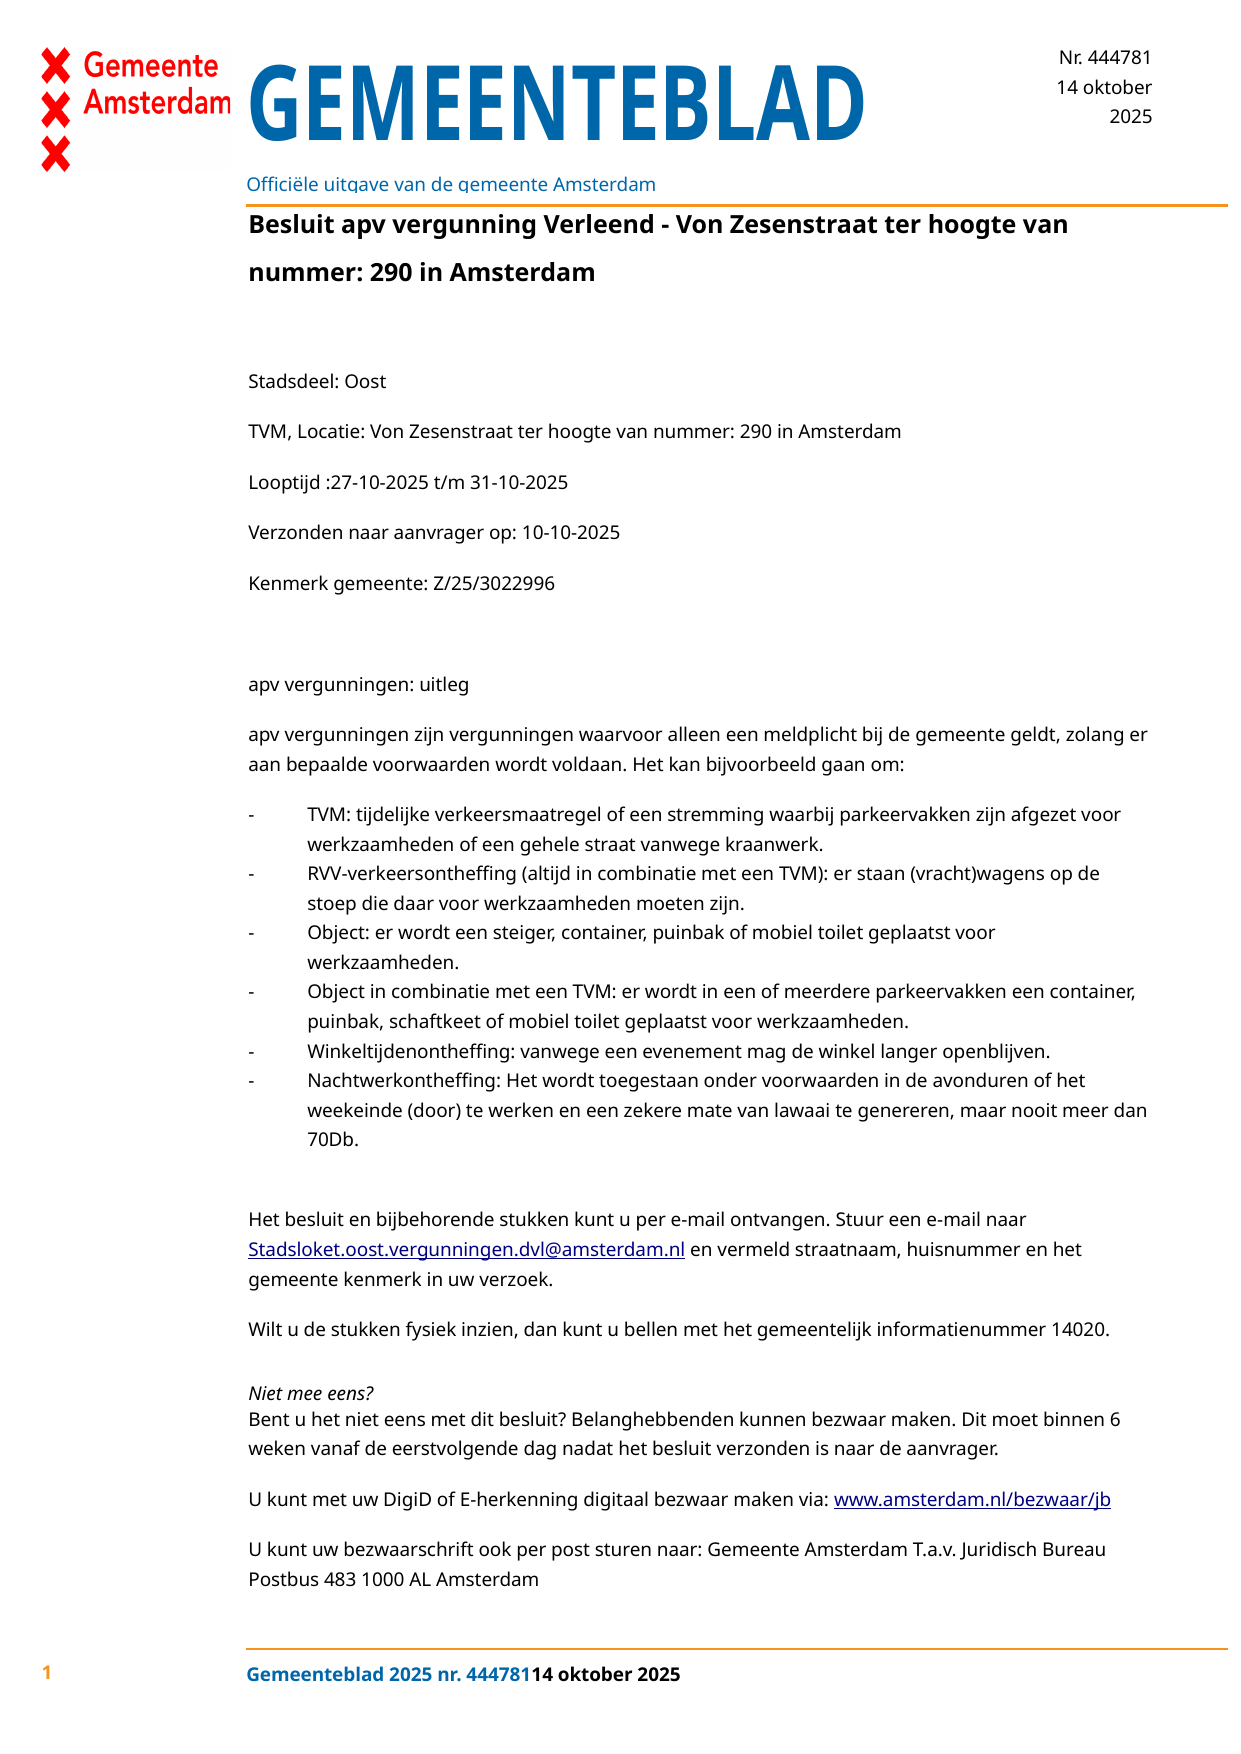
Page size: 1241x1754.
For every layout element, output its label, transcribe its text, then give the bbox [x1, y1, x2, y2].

text U kunt uw bezwaarschrift ook per post sturen naar: Gemeente Amsterdam T.a.v. Juridisch Bureau Postbus 483 1000 AL Amsterdam [248, 1536, 1152, 1592]
text TVM, Locatie: Von Zesenstraat ter hoogte van nummer: 290 in Amsterdam [248, 419, 1152, 444]
picture [41, 47, 231, 172]
text apv vergunningen: uitleg [248, 671, 1152, 697]
text Kenmerk gemeente: Z/25/3022996 [248, 570, 1152, 596]
text apv vergunningen zijn vergunningen waarvoor alleen een meldplicht bij de gemeente geldt, zolang er aan bepaalde voorwaarden wordt voldaan. Het kan bijvoorbeeld gaan om: [248, 721, 1152, 777]
text Verzonden naar aanvrager op: 10-10-2025 [248, 519, 1152, 545]
text Het besluit en bijbehorende stukken kunt u per e-mail ontvangen. Stuur een e-mail naar Stadsloket.oost.vergunningen.dvl@amsterdam.nl en vermeld straatnaam, huisnummer en het gemeente kenmerk in uw verzoek. [248, 1207, 1152, 1292]
list Nachtwerkontheffing: Het wordt toegestaan onder voorwaarden in de avonduren of het weekeinde (door) te werken en een zekere mate van lawaai te genereren, maar nooit meer dan 70Db. [248, 1067, 1152, 1152]
text U kunt met uw DigiD of E-herkenning digitaal bezwaar maken via: www.amsterdam.nl/bezwaar/jb [248, 1486, 1152, 1512]
list Object in combinatie met een TVM: er wordt in een of meerdere parkeervakken een container, puinbak, schaftkeet of mobiel toilet geplaatst voor werkzaamheden. [248, 979, 1152, 1034]
text Looptijd :27-10-2025 t/m 31-10-2025 [248, 469, 1152, 495]
list Object: er wordt een steiger, container, puinbak of mobiel toilet geplaatst voor werkzaamheden. [248, 919, 1152, 975]
text Wilt u de stukken fysiek inzien, dan kunt u bellen met het gemeentelijk informatienummer 14020. [248, 1316, 1152, 1342]
text Bent u het niet eens met dit besluit? Belanghebbenden kunnen bezwaar maken. Dit moet binnen 6 weken vanaf de eerstvolgende dag nadat het besluit verzonden is naar de aanvrager. [248, 1406, 1152, 1461]
list RVV-verkeersontheffing (altijd in combinatie met een TVM): er staan (vracht)wagens op de stoep die daar voor werkzaamheden moeten zijn. [248, 860, 1152, 916]
list Winkeltijdenontheffing: vanwege een evenement mag de winkel langer openblijven. [248, 1038, 1152, 1064]
text Niet mee eens? [248, 1380, 1152, 1406]
text Besluit apv vergunning Verleend - Von Zesenstraat ter hoogte van nummer: 290 in Amsterdam [248, 207, 1152, 288]
text Stadsdeel: Oost [248, 368, 1152, 394]
list TVM: tijdelijke verkeersmaatregel of een stremming waarbij parkeervakken zijn afgezet voor werkzaamheden of een gehele straat vanwege kraanwerk. [248, 801, 1152, 857]
